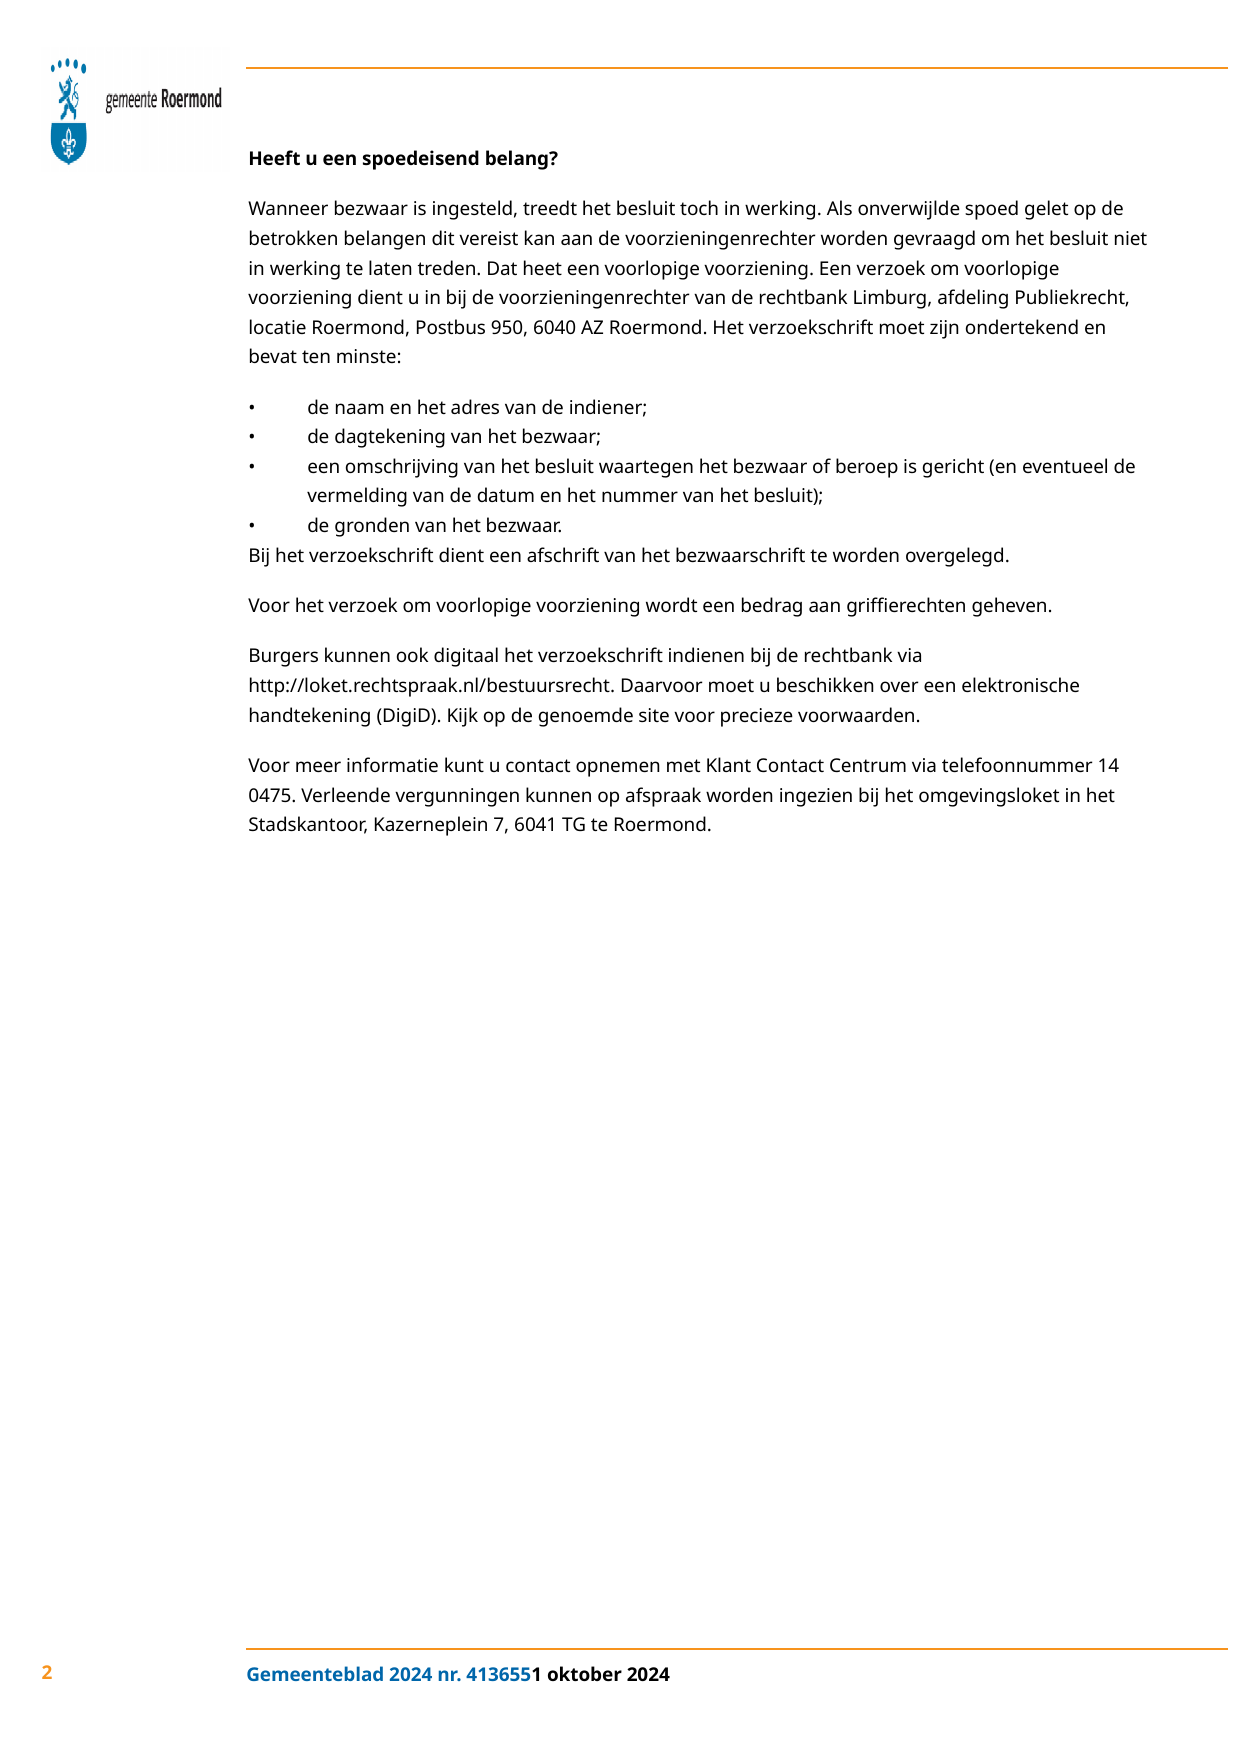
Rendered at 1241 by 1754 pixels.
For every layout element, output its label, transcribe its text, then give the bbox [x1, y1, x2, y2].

list de naam en het adres van de indiener; [248, 394, 1152, 420]
text Voor meer informatie kunt u contact opnemen met Klant Contact Centrum via telefoonnummer 14 0475. Verleende vergunningen kunnen op afspraak worden ingezien bij het omgevingsloket in het Stadskantoor, Kazerneplein 7, 6041 TG te Roermond. [248, 752, 1152, 837]
text Heeft u een spoedeisend belang? [248, 145, 1152, 171]
text Burgers kunnen ook digitaal het verzoekschrift indienen bij de rechtbank via http://loket.rechtspraak.nl/bestuursrecht. Daarvoor moet u beschikken over een elektronische handtekening (DigiD). Kijk op de genoemde site voor precieze voorwaarden. [248, 643, 1152, 728]
list een omschrijving van het besluit waartegen het bezwaar of beroep is gericht (en eventueel de vermelding van de datum en het nummer van het besluit); [248, 453, 1152, 508]
text Bij het verzoekschrift dient een afschrift van het bezwaarschrift te worden overgelegd. [248, 542, 1152, 568]
text Wanneer bezwaar is ingesteld, treedt het besluit toch in werking. Als onverwijlde spoed gelet op de betrokken belangen dit vereist kan aan de voorzieningenrechter worden gevraagd om het besluit niet in werking te laten treden. Dat heet een voorlopige voorziening. Een verzoek om voorlopige voorziening dient u in bij de voorzieningenrechter van de rechtbank Limburg, afdeling Publiekrecht, locatie Roermond, Postbus 950, 6040 AZ Roermond. Het verzoekschrift moet zijn ondertekend en bevat ten minste: [248, 196, 1152, 369]
list de dagtekening van het bezwaar; [248, 423, 1152, 449]
text Voor het verzoek om voorlopige voorziening wordt een bedrag aan griffierechten geheven. [248, 592, 1152, 618]
picture [41, 47, 231, 172]
list de gronden van het bezwaar. [248, 512, 1152, 538]
